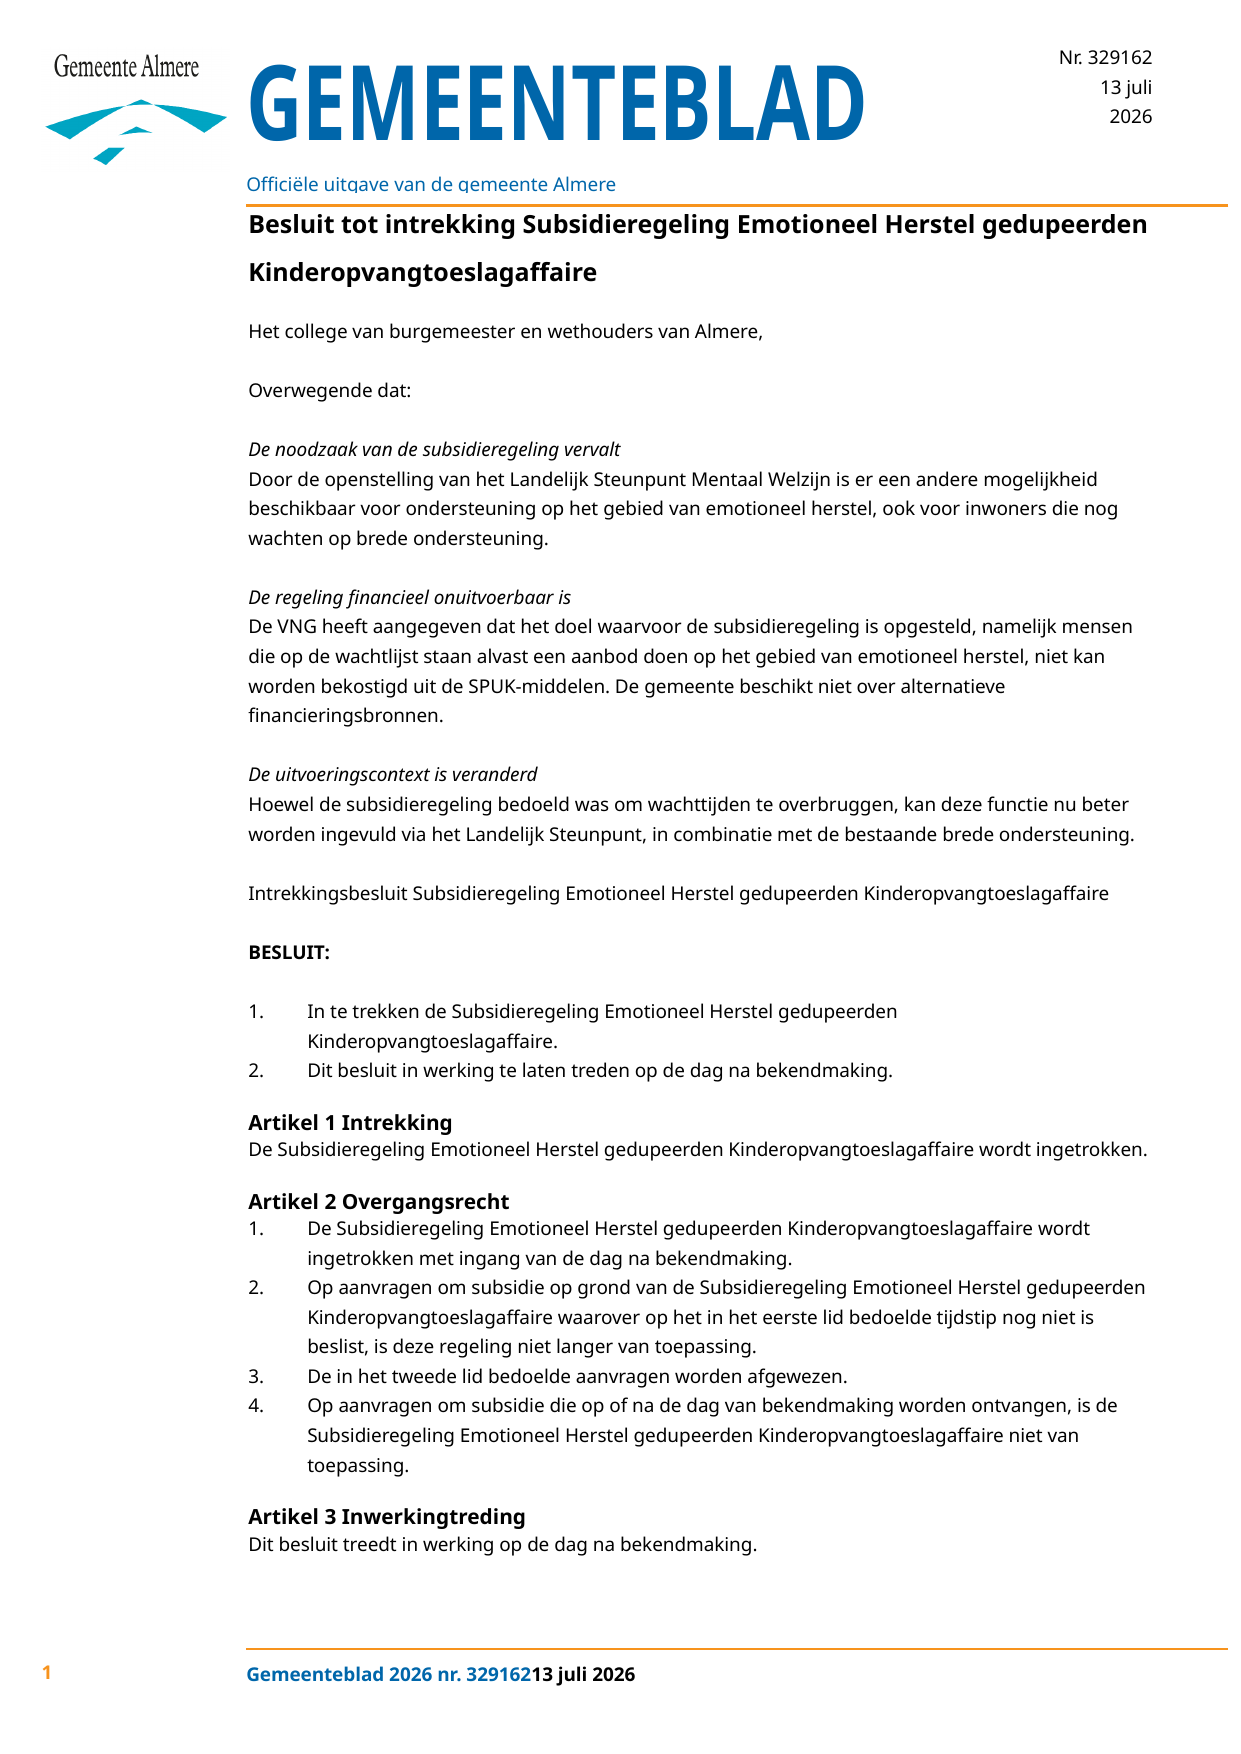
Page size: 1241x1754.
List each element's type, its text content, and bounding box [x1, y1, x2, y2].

list Op aanvragen om subsidie op grond van de Subsidieregeling Emotioneel Herstel gedupeerden Kinderopvangtoeslagaffaire waarover op het in het eerste lid bedoelde tijdstip nog niet is beslist, is deze regeling niet langer van toepassing. [248, 1274, 1152, 1359]
text De Subsidieregeling Emotioneel Herstel gedupeerden Kinderopvangtoeslagaffaire wordt ingetrokken. [248, 1136, 1152, 1162]
text Hoewel de subsidieregeling bedoeld was om wachttijden te overbruggen, kan deze functie nu beter worden ingevuld via het Landelijk Steunpunt, in combinatie met de bestaande brede ondersteuning. [248, 791, 1152, 847]
text BESLUIT: [248, 939, 1152, 965]
text Intrekkingsbesluit Subsidieregeling Emotioneel Herstel gedupeerden Kinderopvangtoeslagaffaire [248, 880, 1152, 906]
text Door de openstelling van het Landelijk Steunpunt Mentaal Welzijn is er een andere mogelijkheid beschikbaar voor ondersteuning op het gebied van emotioneel herstel, ook voor inwoners die nog wachten op brede ondersteuning. [248, 466, 1152, 551]
text Het college van burgemeester en wethouders van Almere, [248, 318, 1152, 344]
text De regeling financieel onuitvoerbaar is [248, 584, 1152, 610]
list De Subsidieregeling Emotioneel Herstel gedupeerden Kinderopvangtoeslagaffaire wordt ingetrokken met ingang van de dag na bekendmaking. [248, 1215, 1152, 1271]
text Overwegende dat: [248, 377, 1152, 403]
text De noodzaak van de subsidieregeling vervalt [248, 436, 1152, 462]
list Dit besluit in werking te laten treden op de dag na bekendmaking. [248, 1057, 1152, 1083]
text Artikel 1 Intrekking [248, 1108, 1152, 1136]
text Artikel 2 Overgangsrecht [248, 1187, 1152, 1215]
text De VNG heeft aangegeven dat het doel waarvoor de subsidieregeling is opgesteld, namelijk mensen die op de wachtlijst staan alvast een aanbod doen op het gebied van emotioneel herstel, niet kan worden bekostigd uit de SPUK-middelen. De gemeente beschikt niet over alternatieve financieringsbronnen. [248, 614, 1152, 728]
list In te trekken de Subsidieregeling Emotioneel Herstel gedupeerden Kinderopvangtoeslagaffaire. [248, 998, 1152, 1054]
text Besluit tot intrekking Subsidieregeling Emotioneel Herstel gedupeerden Kinderopvangtoeslagaffaire [248, 207, 1152, 288]
picture [41, 47, 231, 172]
text Dit besluit treedt in werking op de dag na bekendmaking. [248, 1531, 1152, 1556]
list De in het tweede lid bedoelde aanvragen worden afgewezen. [248, 1363, 1152, 1389]
list Op aanvragen om subsidie die op of na de dag van bekendmaking worden ontvangen, is de Subsidieregeling Emotioneel Herstel gedupeerden Kinderopvangtoeslagaffaire niet van toepassing. [248, 1393, 1152, 1478]
text Artikel 3 Inwerkingtreding [248, 1502, 1152, 1531]
text De uitvoeringscontext is veranderd [248, 762, 1152, 787]
